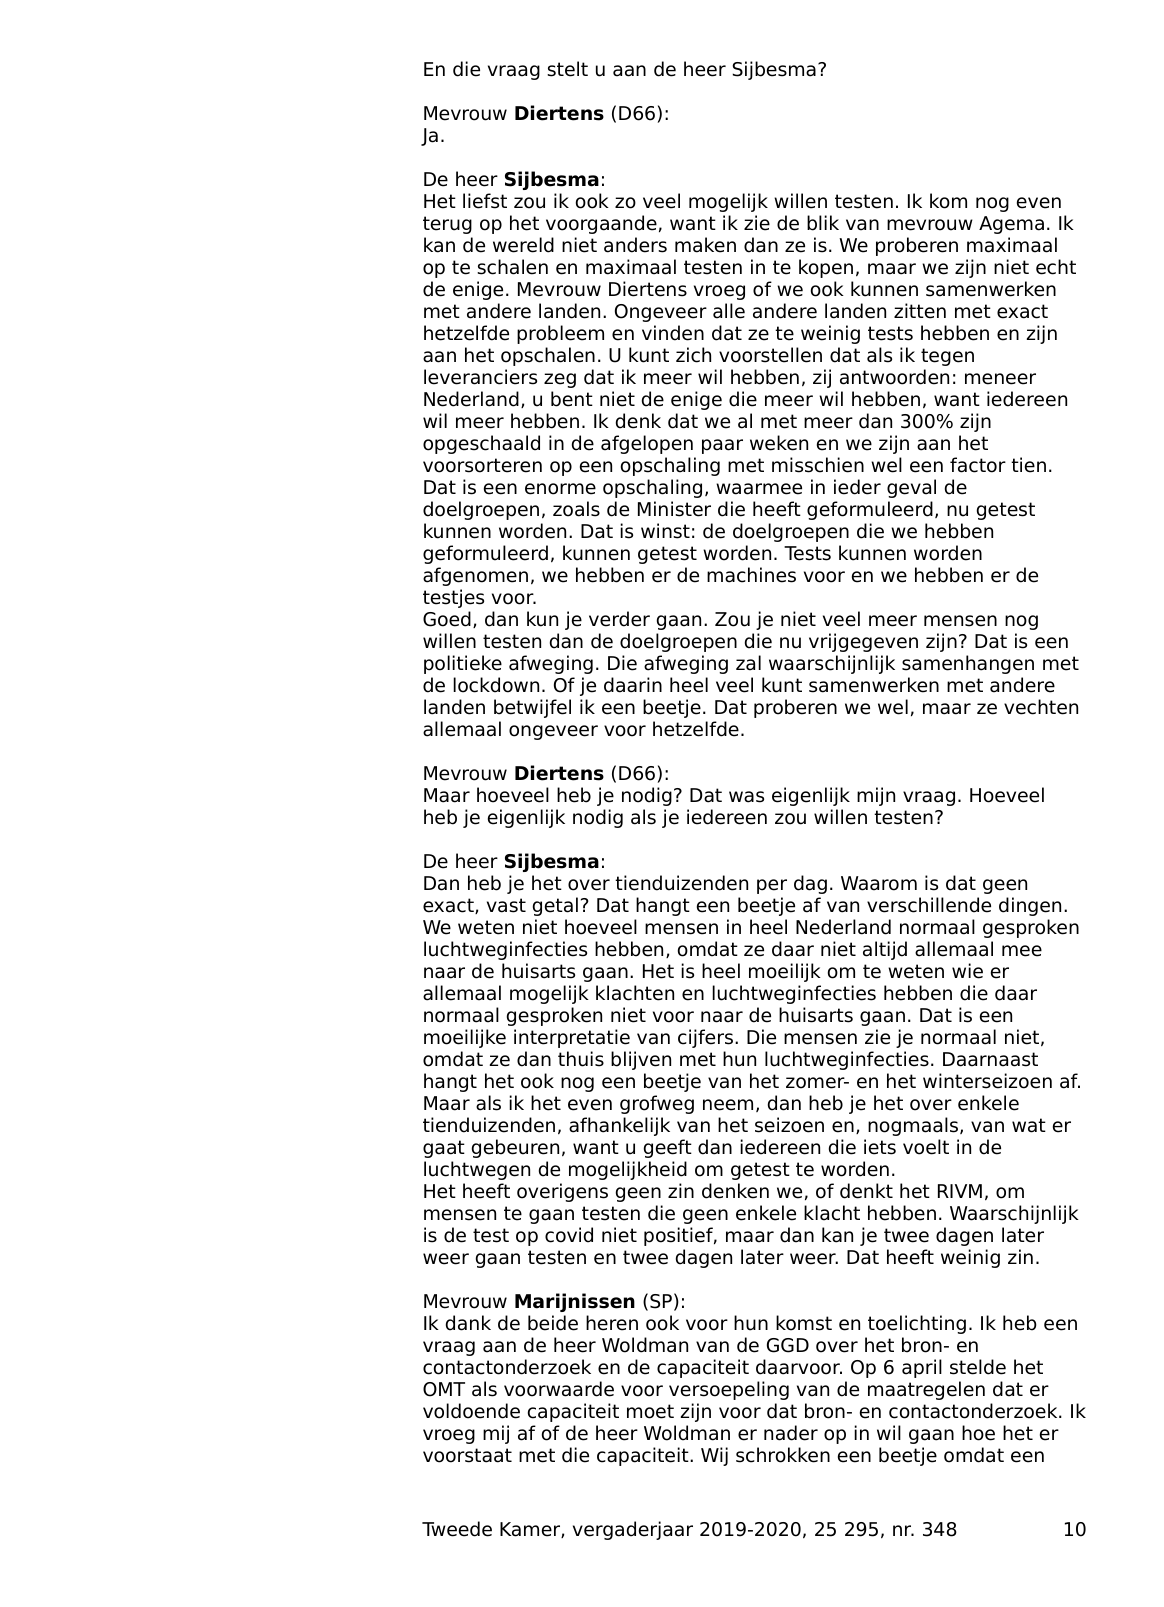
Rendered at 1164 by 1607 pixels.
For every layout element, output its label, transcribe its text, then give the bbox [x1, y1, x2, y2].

text Mevrouw Diertens (D66): [422, 763, 1087, 785]
text Goed, dan kun je verder gaan. Zou je niet veel meer mensen nog willen testen dan de doelgroepen die nu vrijgegeven zijn? Dat is een politieke afweging. Die afweging zal waarschijnlijk samenhangen met de lockdown. Of je daarin heel veel kunt samenwerken met andere landen betwijfel ik een beetje. Dat proberen we wel, maar ze vechten allemaal ongeveer voor hetzelfde. [422, 609, 1087, 741]
text Ja. [422, 125, 1087, 147]
text En die vraag stelt u aan de heer Sijbesma? [422, 59, 1087, 81]
text Ik dank de beide heren ook voor hun komst en toelichting. Ik heb een vraag aan de heer Woldman van de GGD over het bron- en contactonderzoek en de capaciteit daarvoor. Op 6 april stelde het OMT als voorwaarde voor versoepeling van de maatregelen dat er voldoende capaciteit moet zijn voor dat bron- en contactonderzoek. Ik vroeg mij af of de heer Woldman er nader op in wil gaan hoe het er voorstaat met die capaciteit. Wij schrokken een beetje omdat een [422, 1313, 1087, 1467]
text Het heeft overigens geen zin denken we, of denkt het RIVM, om mensen te gaan testen die geen enkele klacht hebben. Waarschijnlijk is de test op covid niet positief, maar dan kan je twee dagen later weer gaan testen en twee dagen later weer. Dat heeft weinig zin. [422, 1181, 1087, 1269]
text Mevrouw Diertens (D66): [422, 103, 1087, 125]
text Maar hoeveel heb je nodig? Dat was eigenlijk mijn vraag. Hoeveel heb je eigenlijk nodig als je iedereen zou willen testen? [422, 785, 1087, 829]
text Het liefst zou ik ook zo veel mogelijk willen testen. Ik kom nog even terug op het voorgaande, want ik zie de blik van mevrouw Agema. Ik kan de wereld niet anders maken dan ze is. We proberen maximaal op te schalen en maximaal testen in te kopen, maar we zijn niet echt de enige. Mevrouw Diertens vroeg of we ook kunnen samenwerken met andere landen. Ongeveer alle andere landen zitten met exact hetzelfde probleem en vinden dat ze te weinig tests hebben en zijn aan het opschalen. U kunt zich voorstellen dat als ik tegen leveranciers zeg dat ik meer wil hebben, zij antwoorden: meneer Nederland, u bent niet de enige die meer wil hebben, want iedereen wil meer hebben. Ik denk dat we al met meer dan 300% zijn opgeschaald in de afgelopen paar weken en we zijn aan het voorsorteren op een opschaling met misschien wel een factor tien. Dat is een enorme opschaling, waarmee in ieder geval de doelgroepen, zoals de Minister die heeft geformuleerd, nu getest kunnen worden. Dat is winst: de doelgroepen die we hebben geformuleerd, kunnen getest worden. Tests kunnen worden afgenomen, we hebben er de machines voor en we hebben er de testjes voor. [422, 191, 1087, 609]
text Mevrouw Marijnissen (SP): [422, 1291, 1087, 1313]
text De heer Sijbesma: [422, 851, 1087, 873]
text De heer Sijbesma: [422, 169, 1087, 191]
text Dan heb je het over tienduizenden per dag. Waarom is dat geen exact, vast getal? Dat hangt een beetje af van verschillende dingen. We weten niet hoeveel mensen in heel Nederland normaal gesproken luchtweginfecties hebben, omdat ze daar niet altijd allemaal mee naar de huisarts gaan. Het is heel moeilijk om te weten wie er allemaal mogelijk klachten en luchtweginfecties hebben die daar normaal gesproken niet voor naar de huisarts gaan. Dat is een moeilijke interpretatie van cijfers. Die mensen zie je normaal niet, omdat ze dan thuis blijven met hun luchtweginfecties. Daarnaast hangt het ook nog een beetje van het zomer- en het winterseizoen af. Maar als ik het even grofweg neem, dan heb je het over enkele tienduizenden, afhankelijk van het seizoen en, nogmaals, van wat er gaat gebeuren, want u geeft dan iedereen die iets voelt in de luchtwegen de mogelijkheid om getest te worden. [422, 873, 1087, 1181]
